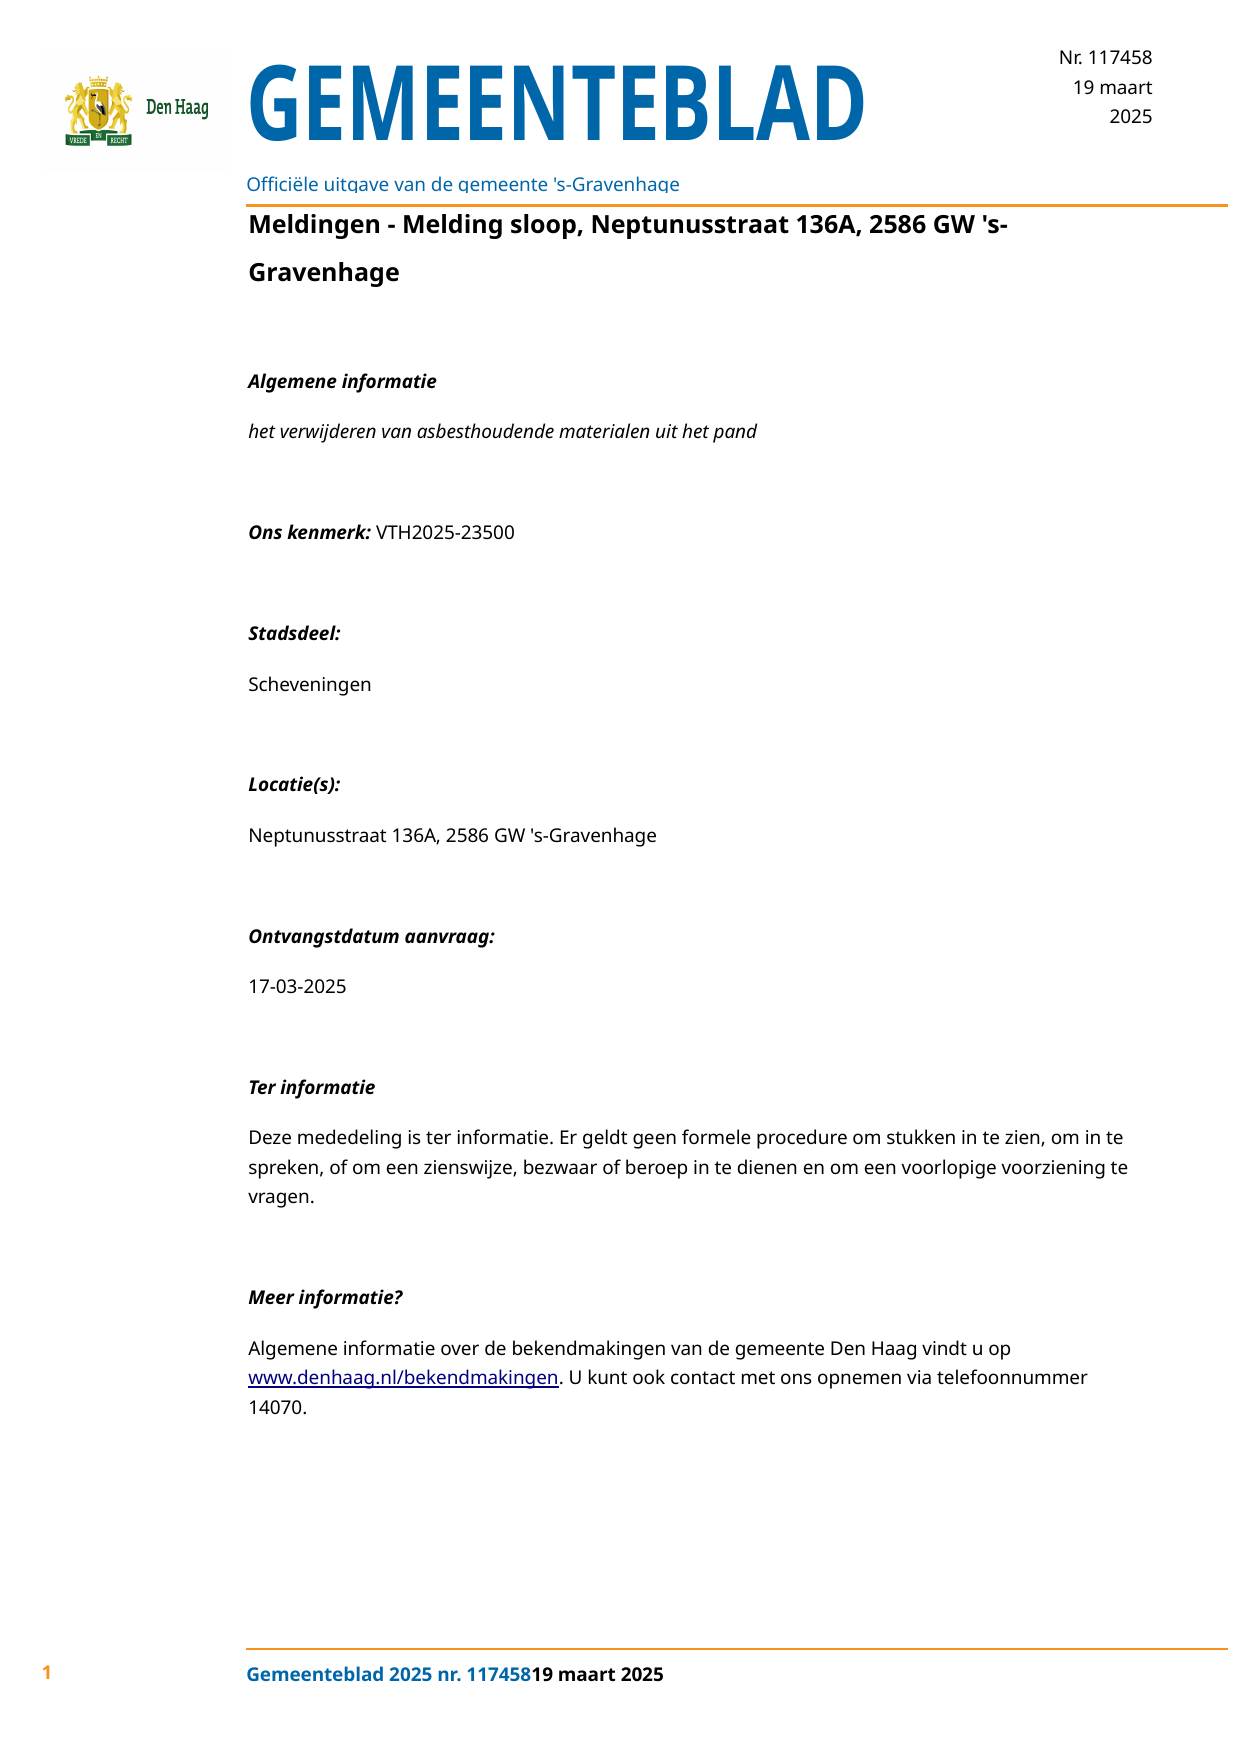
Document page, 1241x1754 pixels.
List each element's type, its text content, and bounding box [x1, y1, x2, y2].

text Ter informatie [248, 1074, 1152, 1100]
text Stadsdeel: [248, 620, 1152, 646]
text Ontvangstdatum aanvraag: [248, 923, 1152, 949]
text Algemene informatie over de bekendmakingen van de gemeente Den Haag vindt u op www.denhaag.nl/bekendmakingen. U kunt ook contact met ons opnemen via telefoonnummer 14070. [248, 1335, 1152, 1420]
text Meer informatie? [248, 1284, 1152, 1310]
text Meldingen - Melding sloop, Neptunusstraat 136A, 2586 GW 's-Gravenhage [248, 207, 1152, 288]
text Neptunusstraat 136A, 2586 GW 's-Gravenhage [248, 822, 1152, 848]
text 17-03-2025 [248, 973, 1152, 999]
text Deze mededeling is ter informatie. Er geldt geen formele procedure om stukken in te zien, om in te spreken, of om een zienswijze, bezwaar of beroep in te dienen en om een voorlopige voorziening te vragen. [248, 1124, 1152, 1209]
picture [41, 47, 231, 172]
text Locatie(s): [248, 772, 1152, 797]
text Algemene informatie [248, 368, 1152, 394]
text Scheveningen [248, 671, 1152, 697]
text Ons kenmerk: VTH2025-23500 [248, 519, 1152, 545]
text het verwijderen van asbesthoudende materialen uit het pand [248, 419, 1152, 444]
